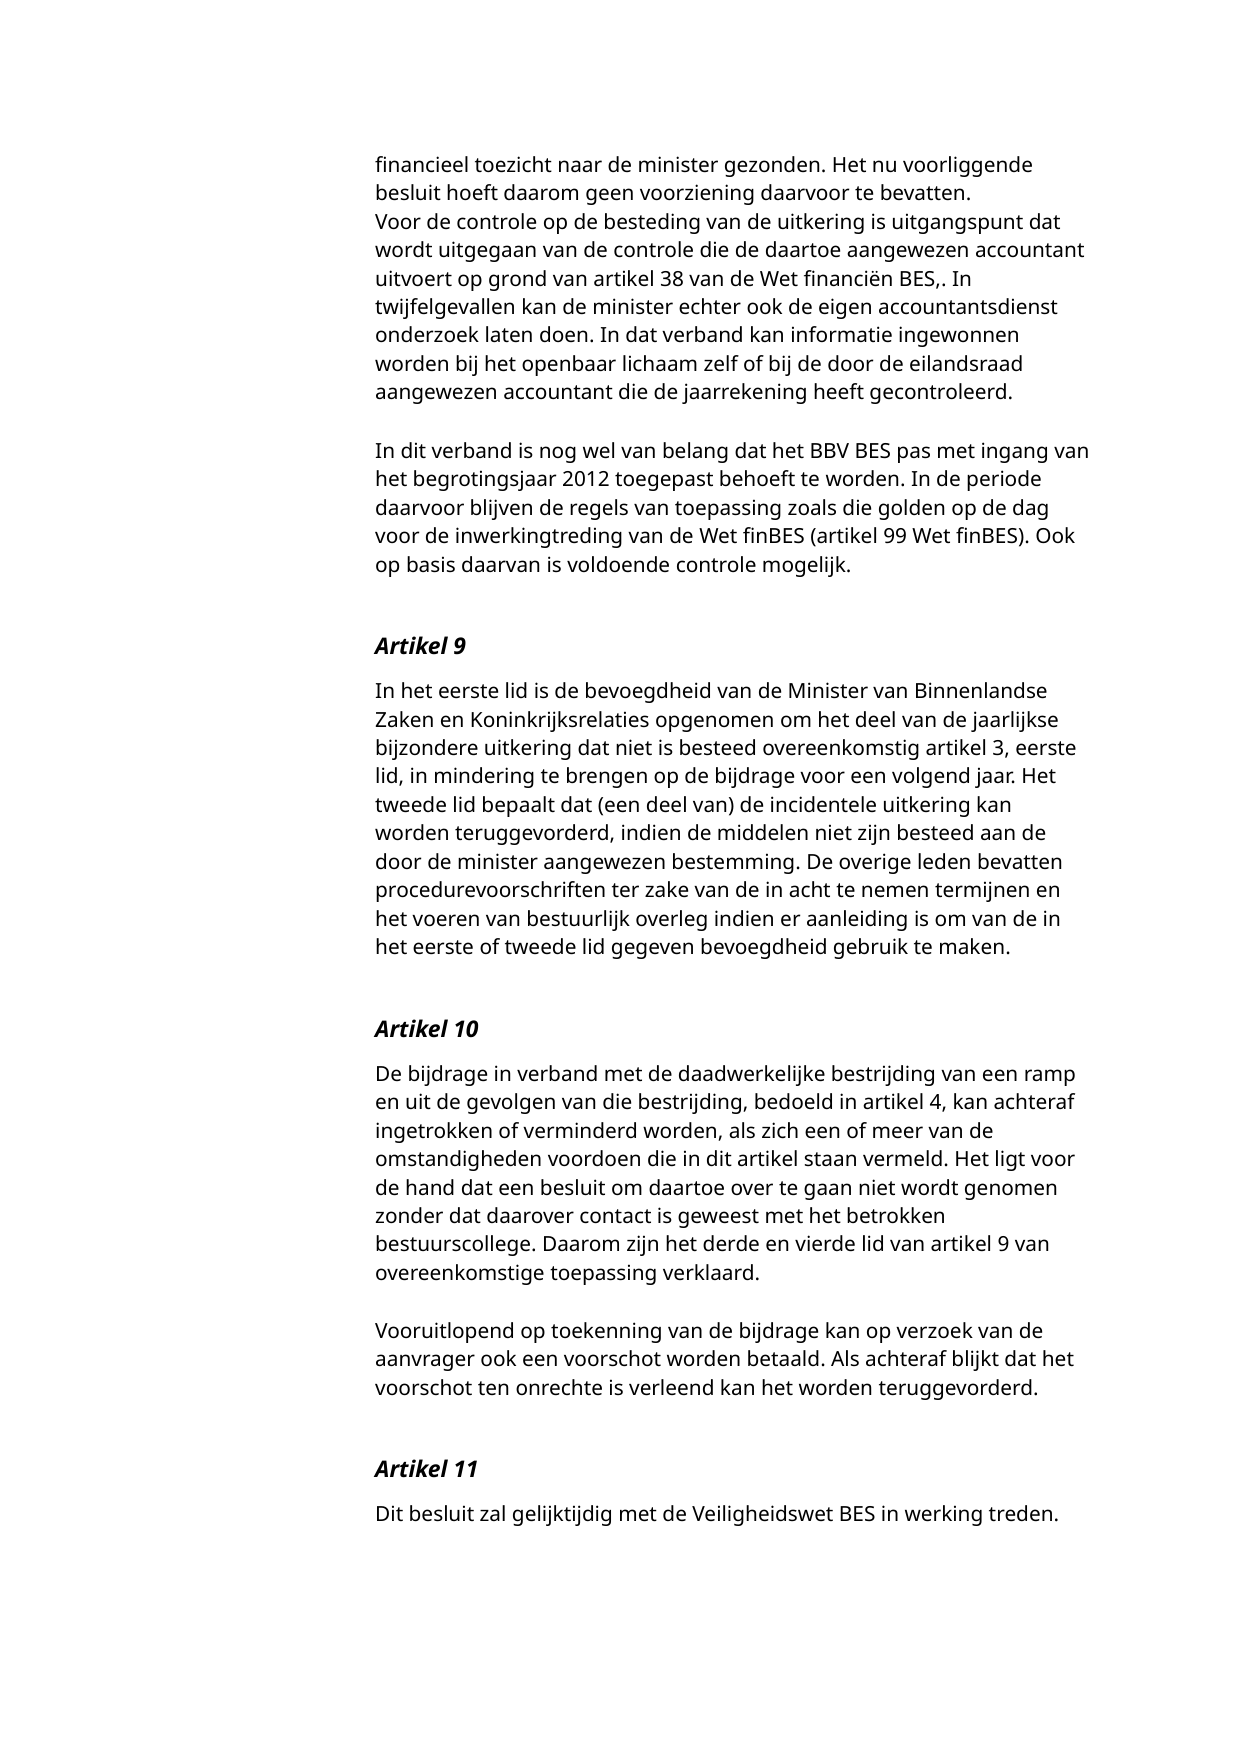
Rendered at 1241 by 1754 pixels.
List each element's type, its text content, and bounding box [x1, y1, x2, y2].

text Voor de controle op de besteding van de uitkering is uitgangspunt dat wordt uitgegaan van de controle die de daartoe aangewezen accountant uitvoert op grond van artikel 38 van de Wet financiën BES,. In twijfelgevallen kan de minister echter ook de eigen accountantsdienst onderzoek laten doen. In dat verband kan informatie ingewonnen worden bij het openbaar lichaam zelf of bij de door de eilandsraad aangewezen accountant die de jaarrekening heeft gecontroleerd. [375, 207, 1090, 406]
text De bijdrage in verband met de daadwerkelijke bestrijding van een ramp en uit de gevolgen van die bestrijding, bedoeld in artikel 4, kan achteraf ingetrokken of verminderd worden, als zich een of meer van de omstandigheden voordoen die in dit artikel staan vermeld. Het ligt voor de hand dat een besluit om daartoe over te gaan niet wordt genomen zonder dat daarover contact is geweest met het betrokken bestuurscollege. Daarom zijn het derde en vierde lid van artikel 9 van overeenkomstige toepassing verklaard. [375, 1059, 1090, 1286]
text In het eerste lid is de bevoegdheid van de Minister van Binnenlandse Zaken en Koninkrijksrelaties opgenomen om het deel van de jaarlijkse bijzondere uitkering dat niet is besteed overeenkomstig artikel 3, eerste lid, in mindering te brengen op de bijdrage voor een volgend jaar. Het tweede lid bepaalt dat (een deel van) de incidentele uitkering kan worden teruggevorderd, indien de middelen niet zijn besteed aan de door de minister aangewezen bestemming. De overige leden bevatten procedurevoorschriften ter zake van de in acht te nemen termijnen en het voeren van bestuurlijk overleg indien er aanleiding is om van de in het eerste of tweede lid gegeven bevoegdheid gebruik te maken. [375, 676, 1090, 961]
text Dit besluit zal gelijktijdig met de Veiligheidswet BES in werking treden. [375, 1499, 1090, 1528]
text financieel toezicht naar de minister gezonden. Het nu voorliggende besluit hoeft daarom geen voorziening daarvoor te bevatten. [375, 150, 1090, 207]
text In dit verband is nog wel van belang dat het BBV BES pas met ingang van het begrotingsjaar 2012 toegepast behoeft te worden. In de periode daarvoor blijven de regels van toepassing zoals die golden op de dag voor de inwerkingtreding van de Wet finBES (artikel 99 Wet finBES). Ook op basis daarvan is voldoende controle mogelijk. [375, 436, 1090, 578]
subtitle Artikel 11 [375, 1453, 1090, 1484]
text Vooruitlopend op toekenning van de bijdrage kan op verzoek van de aanvrager ook een voorschot worden betaald. Als achteraf blijkt dat het voorschot ten onrechte is verleend kan het worden teruggevorderd. [375, 1316, 1090, 1401]
subtitle Artikel 9 [375, 630, 1090, 661]
subtitle Artikel 10 [375, 1013, 1090, 1044]
